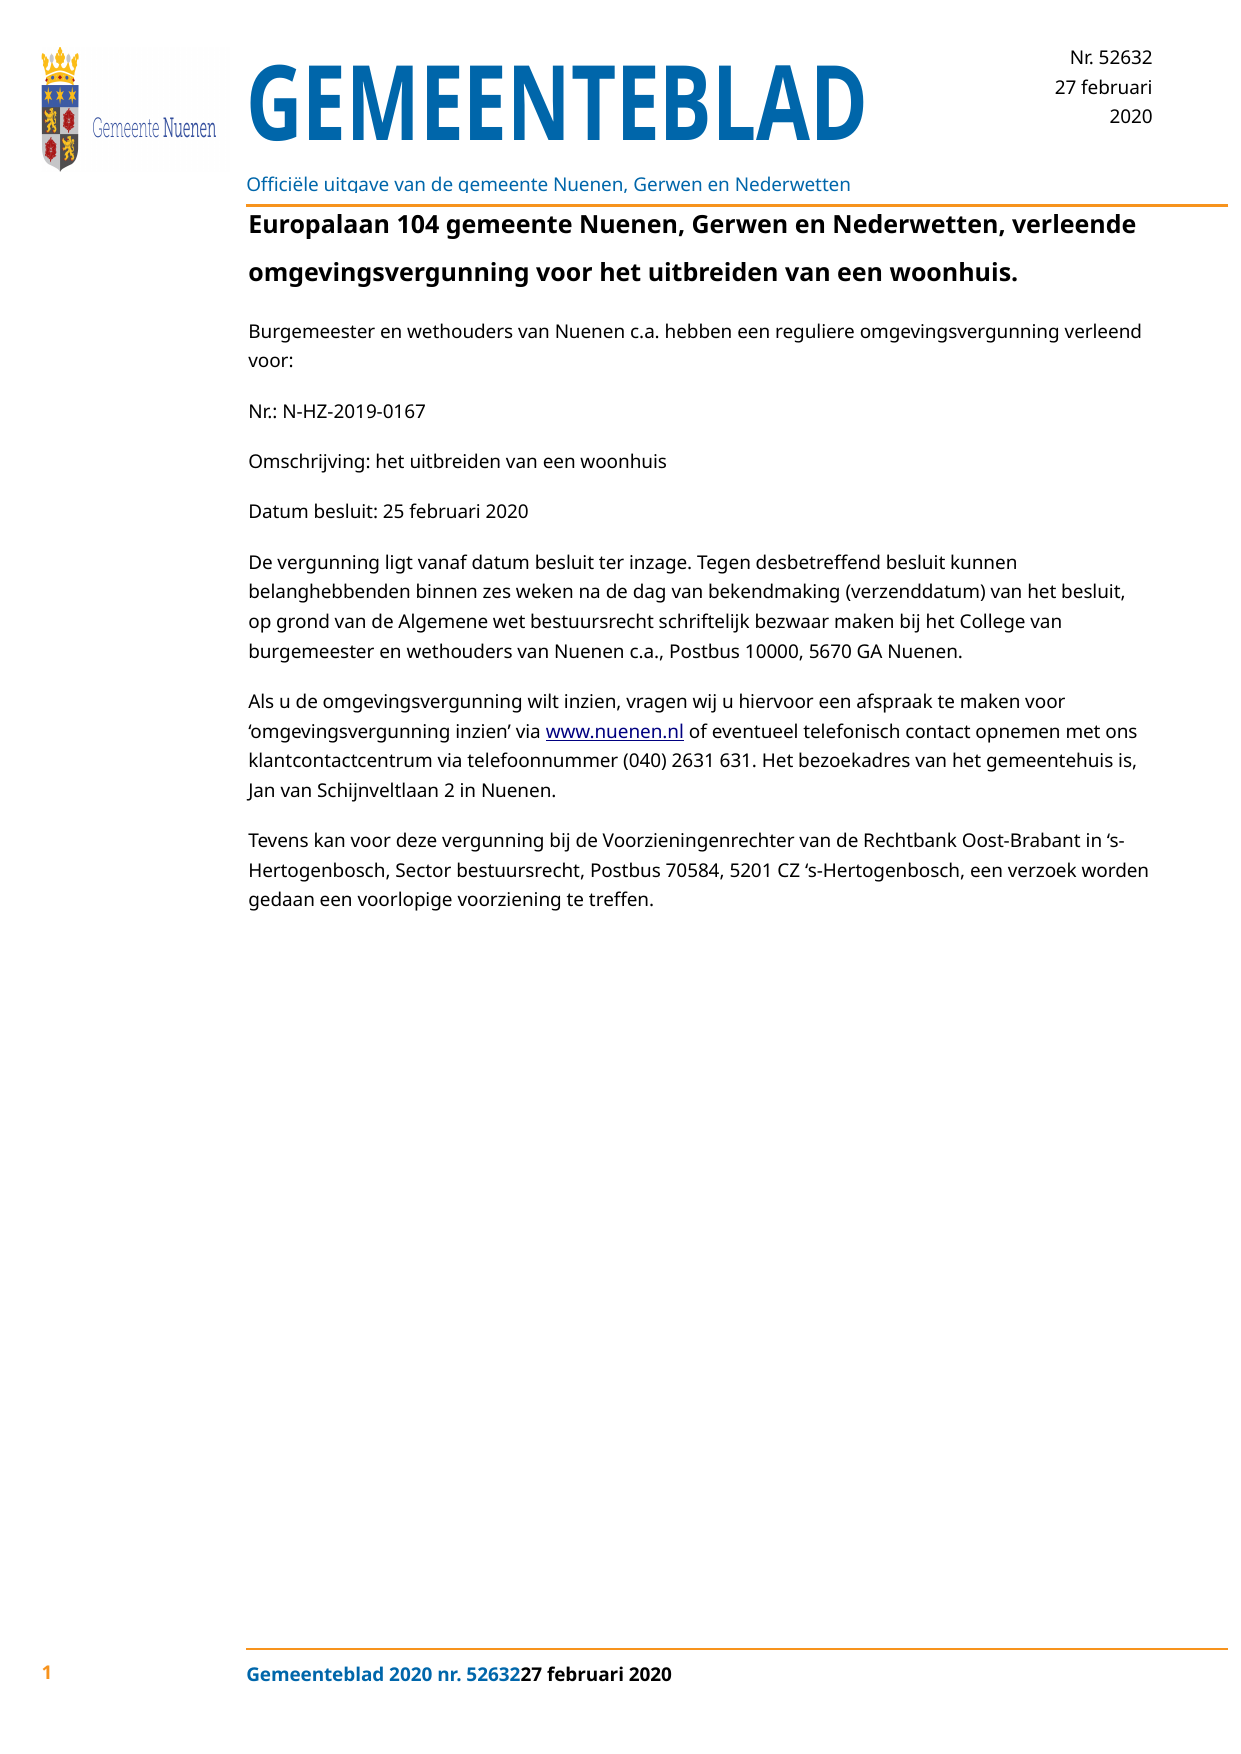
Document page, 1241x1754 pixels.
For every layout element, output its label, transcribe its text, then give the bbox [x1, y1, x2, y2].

picture [41, 47, 231, 172]
text Als u de omgevingsvergunning wilt inzien, vragen wij u hiervoor een afspraak te maken voor ‘omgevingsvergunning inzien’ via www.nuenen.nl of eventueel telefonisch contact opnemen met ons klantcontactcentrum via telefoonnummer (040) 2631 631. Het bezoekadres van het gemeentehuis is, Jan van Schijnveltlaan 2 in Nuenen. [248, 688, 1152, 803]
text De vergunning ligt vanaf datum besluit ter inzage. Tegen desbetreffend besluit kunnen belanghebbenden binnen zes weken na de dag van bekendmaking (verzenddatum) van het besluit, op grond van de Algemene wet bestuursrecht schriftelijk bezwaar maken bij het College van burgemeester en wethouders van Nuenen c.a., Postbus 10000, 5670 GA Nuenen. [248, 549, 1152, 664]
text Tevens kan voor deze vergunning bij de Voorzieningenrechter van de Rechtbank Oost-Brabant in ‘s-Hertogenbosch, Sector bestuursrecht, Postbus 70584, 5201 CZ ‘s-Hertogenbosch, een verzoek worden gedaan een voorlopige voorziening te treffen. [248, 827, 1152, 912]
text Nr.: N-HZ-2019-0167 [248, 398, 1152, 424]
text Burgemeester en wethouders van Nuenen c.a. hebben een reguliere omgevingsvergunning verleend voor: [248, 318, 1152, 373]
text Europalaan 104 gemeente Nuenen, Gerwen en Nederwetten, verleende omgevingsvergunning voor het uitbreiden van een woonhuis. [248, 207, 1152, 288]
text Omschrijving: het uitbreiden van een woonhuis [248, 448, 1152, 474]
text Datum besluit: 25 februari 2020 [248, 499, 1152, 524]
